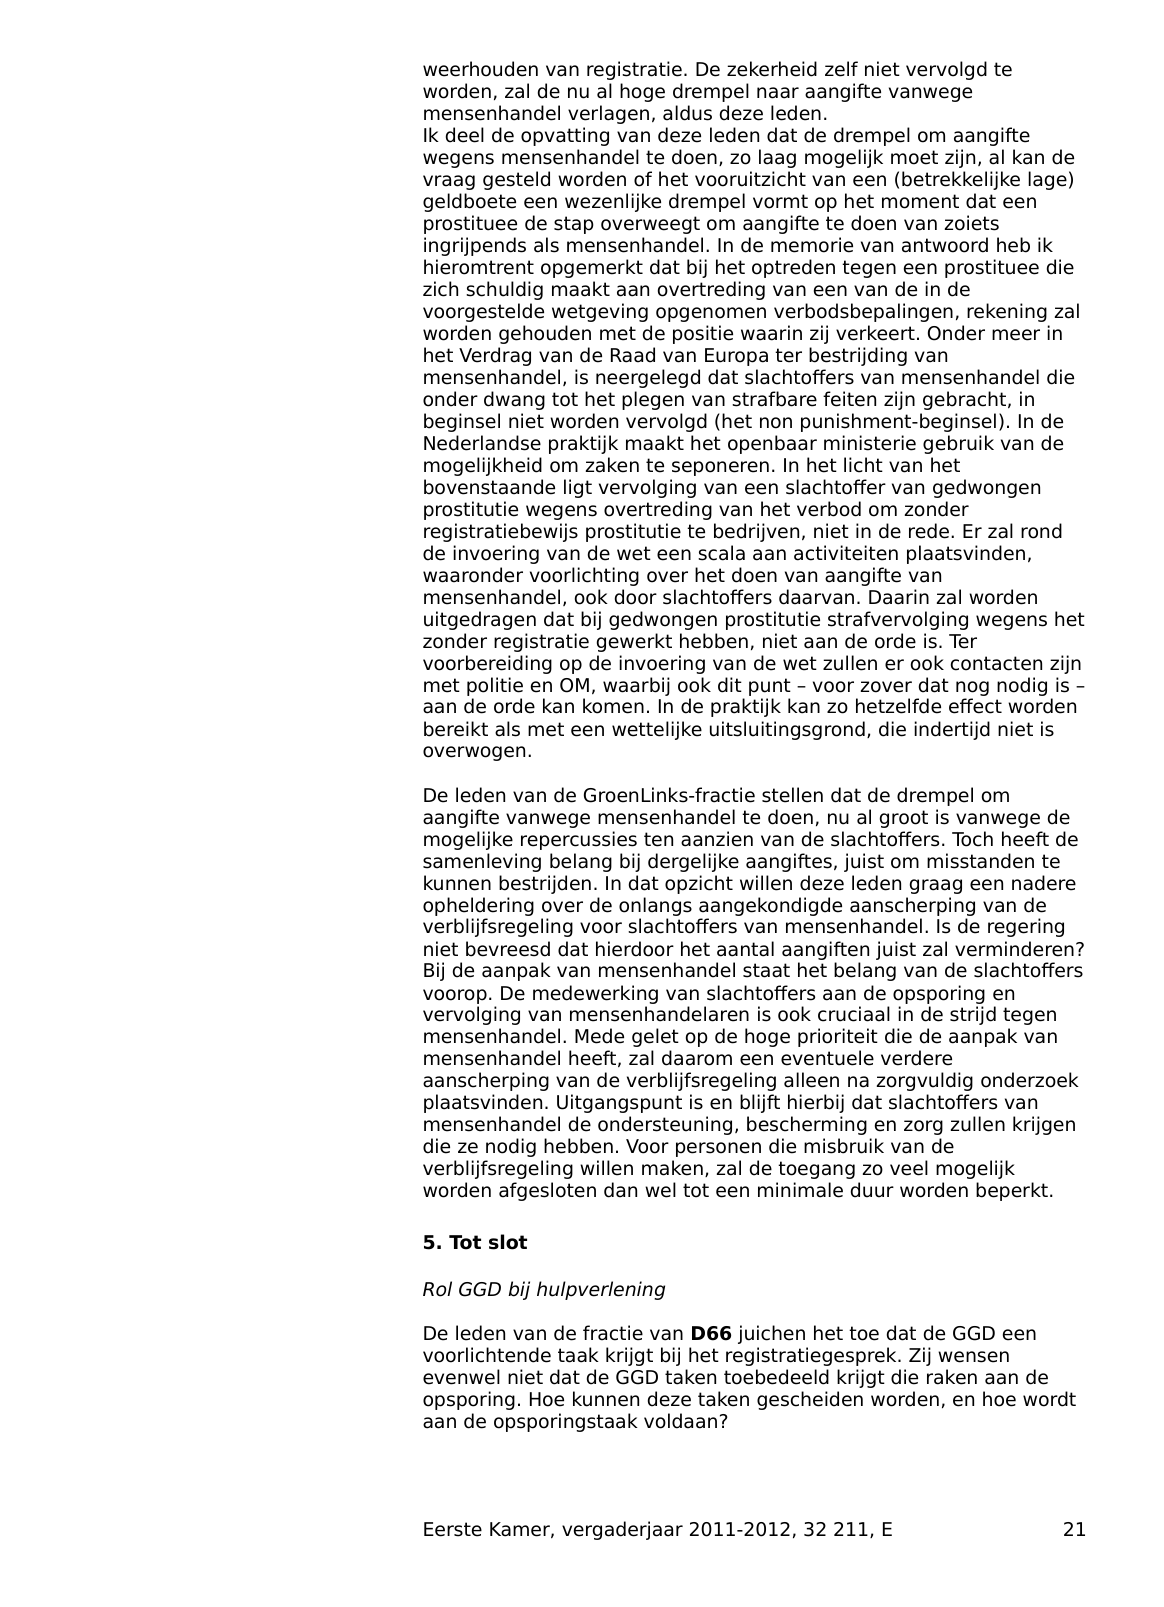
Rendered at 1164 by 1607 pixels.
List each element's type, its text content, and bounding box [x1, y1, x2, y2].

subtitle 5. Tot slot [422, 1232, 1087, 1254]
subtitle Rol GGD bij hulpverlening [422, 1279, 1087, 1301]
text De leden van de fractie van D66 juichen het toe dat de GGD een voorlichtende taak krijgt bij het registratiegesprek. Zij wensen evenwel niet dat de GGD taken toebedeeld krijgt die raken aan de opsporing. Hoe kunnen deze taken gescheiden worden, en hoe wordt aan de opsporingstaak voldaan? [422, 1323, 1087, 1433]
text Bij de aanpak van mensenhandel staat het belang van de slachtoffers voorop. De medewerking van slachtoffers aan de opsporing en vervolging van mensenhandelaren is ook cruciaal in de strijd tegen mensenhandel. Mede gelet op de hoge prioriteit die de aanpak van mensenhandel heeft, zal daarom een eventuele verdere aanscherping van de verblijfsregeling alleen na zorgvuldig onderzoek plaatsvinden. Uitgangspunt is en blijft hierbij dat slachtoffers van mensenhandel de ondersteuning, bescherming en zorg zullen krijgen die ze nodig hebben. Voor personen die misbruik van de verblijfsregeling willen maken, zal de toegang zo veel mogelijk worden afgesloten dan wel tot een minimale duur worden beperkt. [422, 960, 1087, 1202]
text De leden van de GroenLinks-fractie stellen dat de drempel om aangifte vanwege mensenhandel te doen, nu al groot is vanwege de mogelijke repercussies ten aanzien van de slachtoffers. Toch heeft de samenleving belang bij dergelijke aangiftes, juist om misstanden te kunnen bestrijden. In dat opzicht willen deze leden graag een nadere opheldering over de onlangs aangekondigde aanscherping van de verblijfsregeling voor slachtoffers van mensenhandel. Is de regering niet bevreesd dat hierdoor het aantal aangiften juist zal verminderen? [422, 784, 1087, 960]
text weerhouden van registratie. De zekerheid zelf niet vervolgd te worden, zal de nu al hoge drempel naar aangifte vanwege mensenhandel verlagen, aldus deze leden. [422, 59, 1087, 125]
text Ik deel de opvatting van deze leden dat de drempel om aangifte wegens mensenhandel te doen, zo laag mogelijk moet zijn, al kan de vraag gesteld worden of het vooruitzicht van een (betrekkelijke lage) geldboete een wezenlijke drempel vormt op het moment dat een prostituee de stap overweegt om aangifte te doen van zoiets ingrijpends als mensenhandel. In de memorie van antwoord heb ik hieromtrent opgemerkt dat bij het optreden tegen een prostituee die zich schuldig maakt aan overtreding van een van de in de voorgestelde wetgeving opgenomen verbodsbepalingen, rekening zal worden gehouden met de positie waarin zij verkeert. Onder meer in het Verdrag van de Raad van Europa ter bestrijding van mensenhandel, is neergelegd dat slachtoffers van mensenhandel die onder dwang tot het plegen van strafbare feiten zijn gebracht, in beginsel niet worden vervolgd (het non punishment-beginsel). In de Nederlandse praktijk maakt het openbaar ministerie gebruik van de mogelijkheid om zaken te seponeren. In het licht van het bovenstaande ligt vervolging van een slachtoffer van gedwongen prostitutie wegens overtreding van het verbod om zonder registratiebewijs prostitutie te bedrijven, niet in de rede. Er zal rond de invoering van de wet een scala aan activiteiten plaatsvinden, waaronder voorlichting over het doen van aangifte van mensenhandel, ook door slachtoffers daarvan. Daarin zal worden uitgedragen dat bij gedwongen prostitutie strafvervolging wegens het zonder registratie gewerkt hebben, niet aan de orde is. Ter voorbereiding op de invoering van de wet zullen er ook contacten zijn met politie en OM, waarbij ook dit punt – voor zover dat nog nodig is – aan de orde kan komen. In de praktijk kan zo hetzelfde effect worden bereikt als met een wettelijke uitsluitingsgrond, die indertijd niet is overwogen. [422, 125, 1087, 762]
